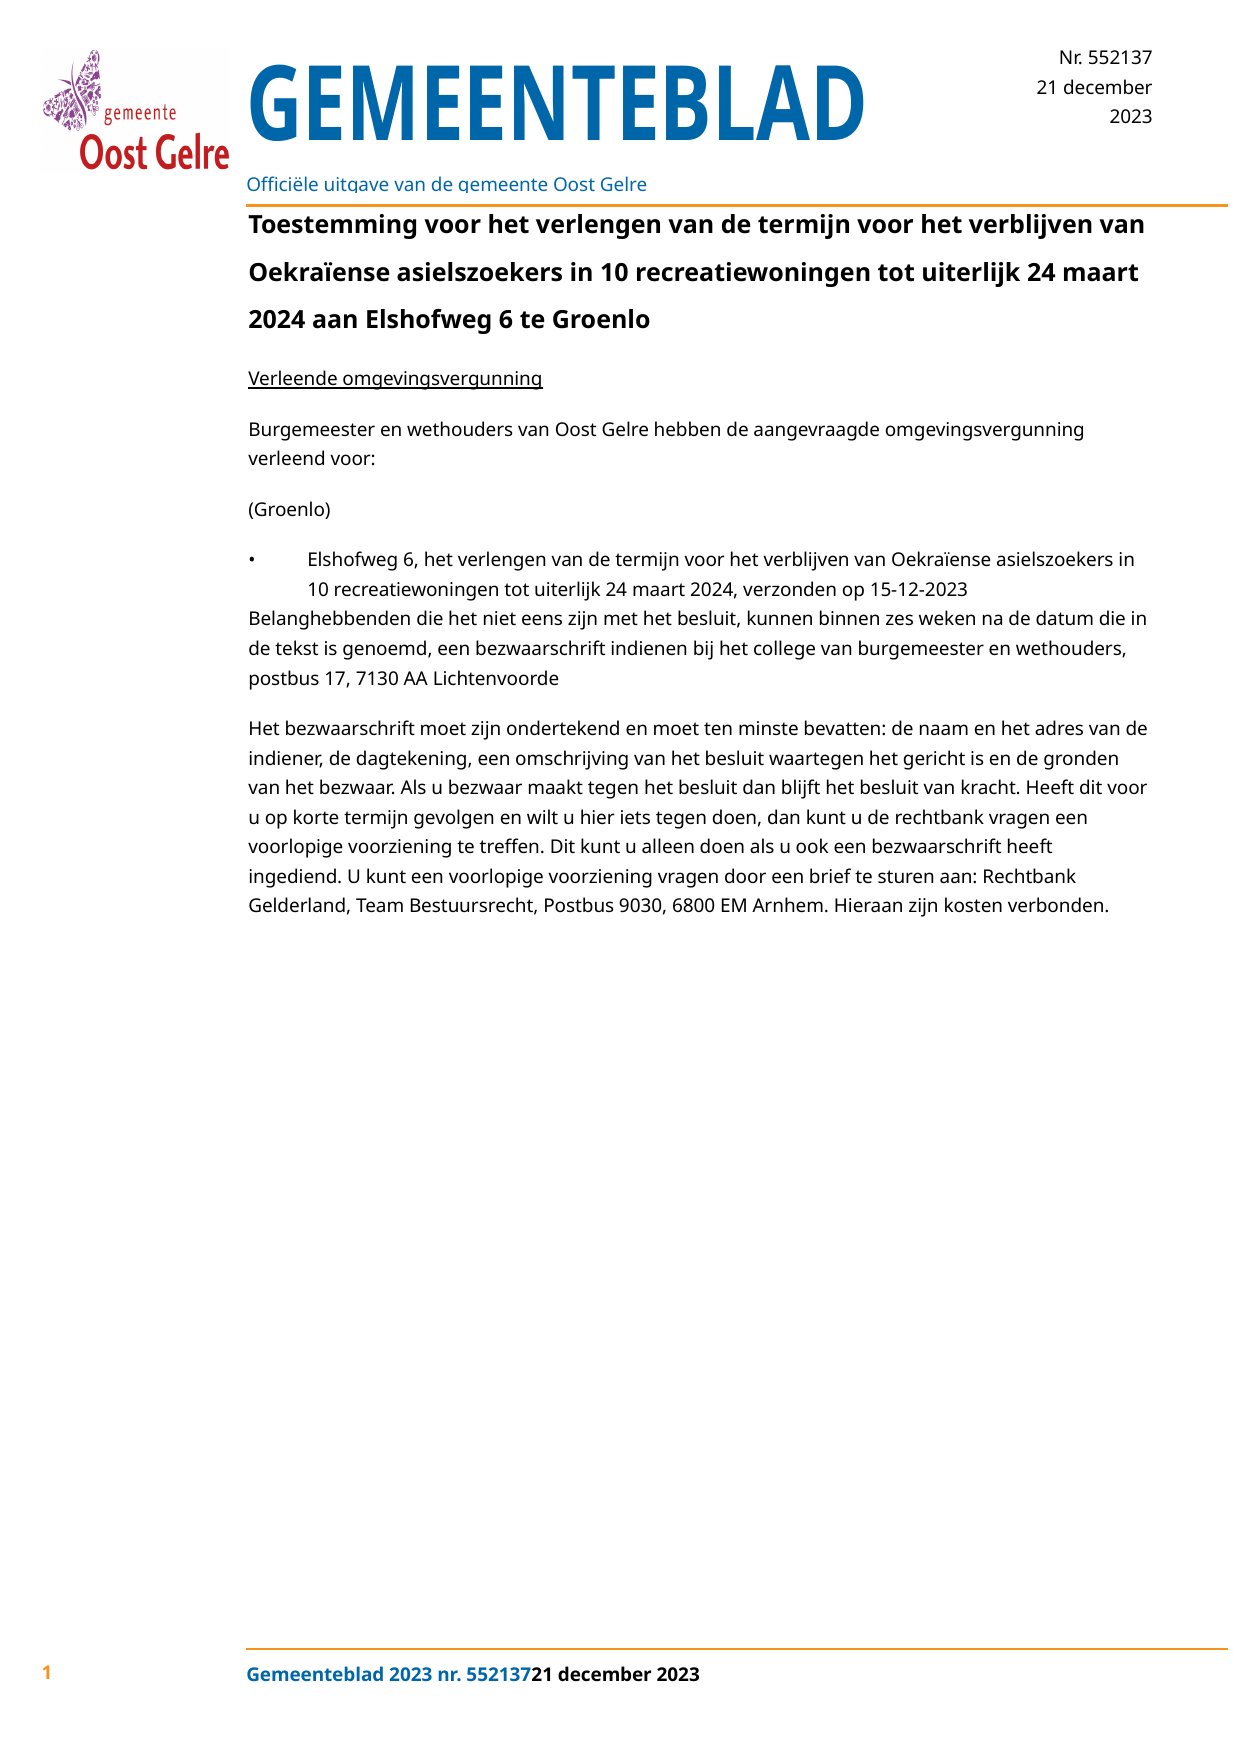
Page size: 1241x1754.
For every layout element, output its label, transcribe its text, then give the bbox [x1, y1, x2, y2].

text Burgemeester en wethouders van Oost Gelre hebben de aangevraagde omgevingsvergunning verleend voor: [248, 416, 1152, 471]
text Toestemming voor het verlengen van de termijn voor het verblijven van Oekraïense asielszoekers in 10 recreatiewoningen tot uiterlijk 24 maart 2024 aan Elshofweg 6 te Groenlo [248, 207, 1152, 336]
text Verleende omgevingsvergunning [248, 366, 1152, 391]
list Elshofweg 6, het verlengen van de termijn voor het verblijven van Oekraïense asielszoekers in 10 recreatiewoningen tot uiterlijk 24 maart 2024, verzonden op 15-12-2023 [248, 546, 1152, 602]
text Belanghebbenden die het niet eens zijn met het besluit, kunnen binnen zes weken na de datum die in de tekst is genoemd, een bezwaarschrift indienen bij het college van burgemeester en wethouders, postbus 17, 7130 AA Lichtenvoorde [248, 606, 1152, 690]
picture [41, 47, 231, 172]
text Het bezwaarschrift moet zijn ondertekend en moet ten minste bevatten: de naam en het adres van de indiener, de dagtekening, een omschrijving van het besluit waartegen het gericht is en de gronden van het bezwaar. Als u bezwaar maakt tegen het besluit dan blijft het besluit van kracht. Heeft dit voor u op korte termijn gevolgen en wilt u hier iets tegen doen, dan kunt u de rechtbank vragen een voorlopige voorziening te treffen. Dit kunt u alleen doen als u ook een bezwaarschrift heeft ingediend. U kunt een voorlopige voorziening vragen door een brief te sturen aan: Rechtbank Gelderland, Team Bestuursrecht, Postbus 9030, 6800 EM Arnhem. Hieraan zijn kosten verbonden. [248, 715, 1152, 918]
text (Groenlo) [248, 496, 1152, 522]
